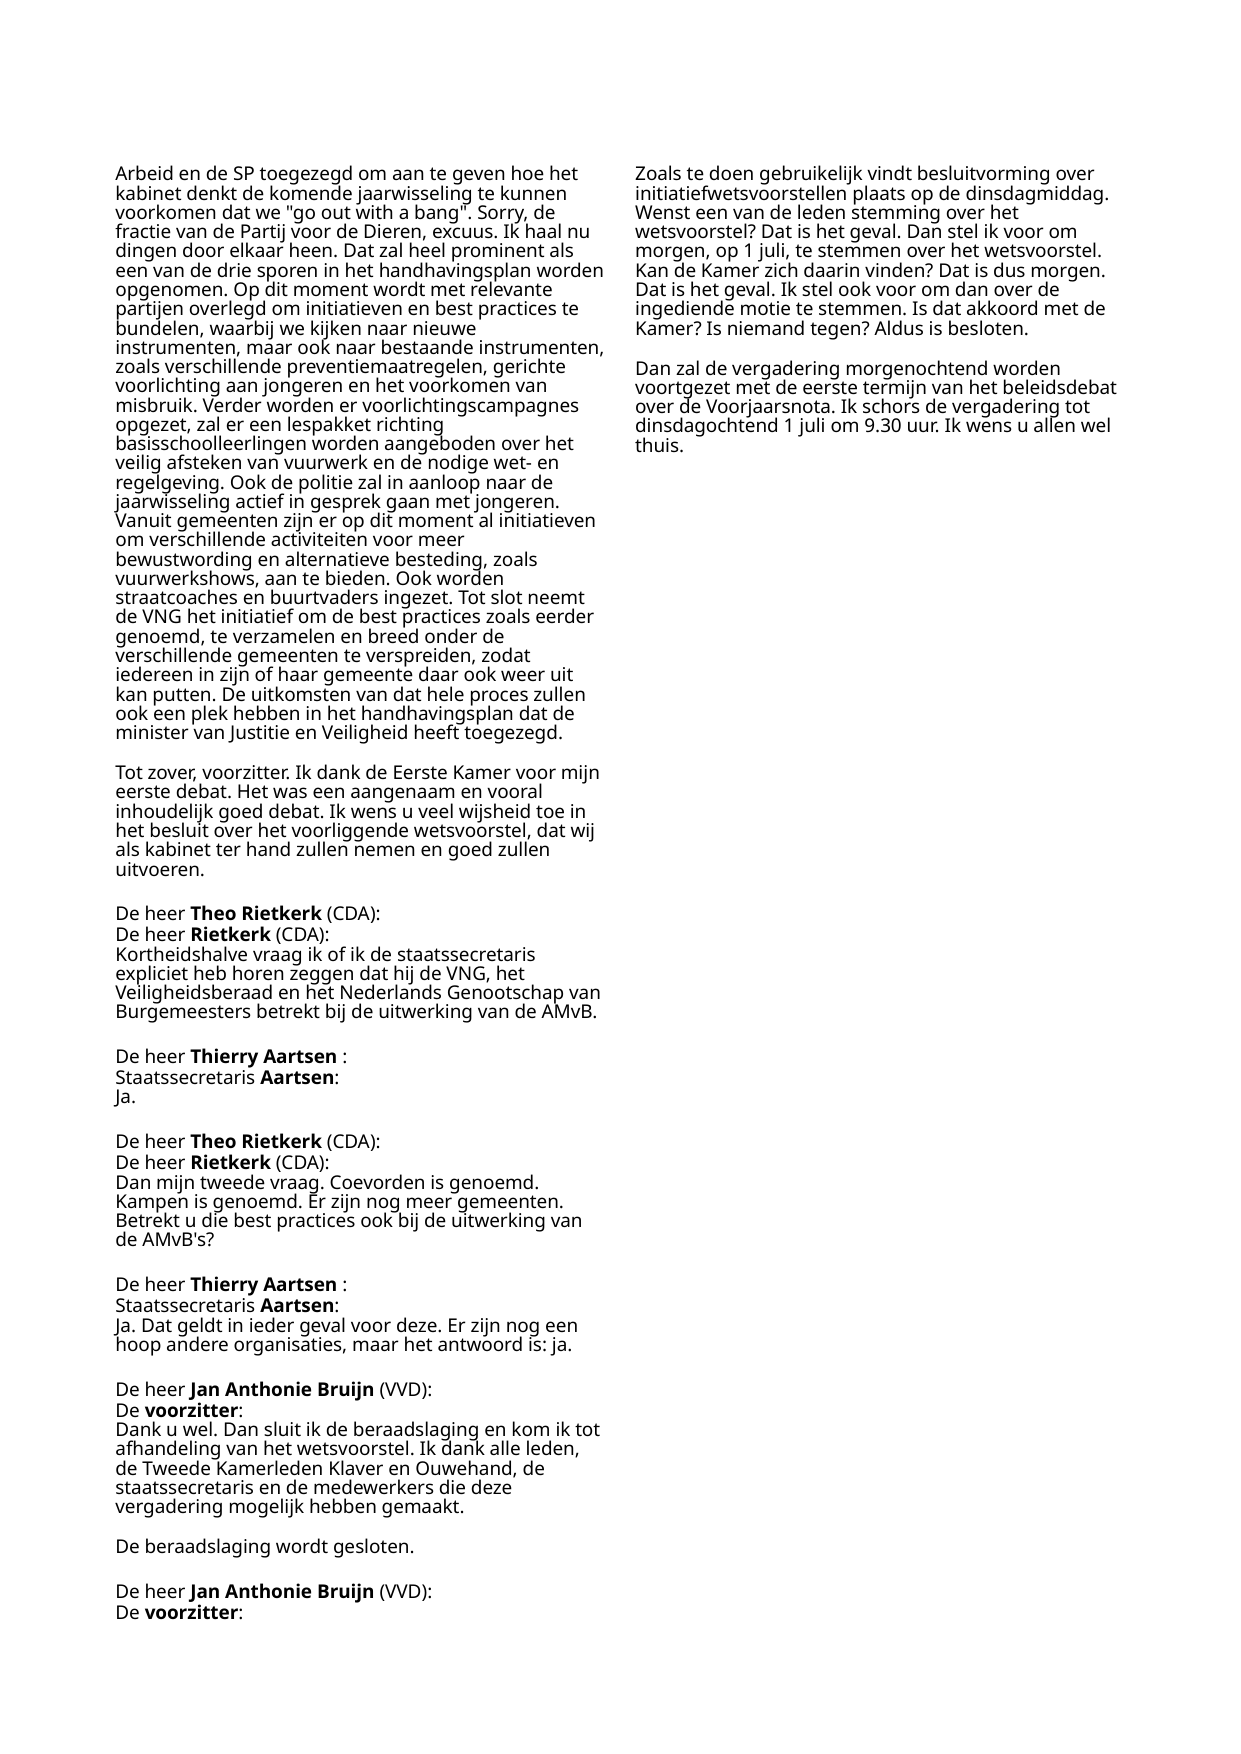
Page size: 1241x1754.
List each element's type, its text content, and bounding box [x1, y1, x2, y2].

text De heer Rietkerk (CDA): [115, 926, 605, 946]
text Kortheidshalve vraag ik of ik de staatssecretaris expliciet heb horen zeggen dat hij de VNG, het Veiligheidsberaad en het Nederlands Genootschap van Burgemeesters betrekt bij de uitwerking van de AMvB. [115, 946, 605, 1023]
text De heer Thierry Aartsen : [115, 1043, 605, 1069]
text Dank u wel. Dan sluit ik de beraadslaging en kom ik tot afhandeling van het wetsvoorstel. Ik dank alle leden, de Tweede Kamerleden Klaver en Ouwehand, de staatssecretaris en de medewerkers die deze vergadering mogelijk hebben gemaakt. [115, 1421, 605, 1517]
text Dan zal de vergadering morgenochtend worden voortgezet met de eerste termijn van het beleidsdebat over de Voorjaarsnota. Ik schors de vergadering tot dinsdagochtend 1 juli om 9.30 uur. Ik wens u allen wel thuis. [635, 359, 1125, 456]
text Zoals te doen gebruikelijk vindt besluitvorming over initiatiefwetsvoorstellen plaats op de dinsdagmiddag. Wenst een van de leden stemming over het wetsvoorstel? Dat is het geval. Dan stel ik voor om morgen, op 1 juli, te stemmen over het wetsvoorstel. Kan de Kamer zich daarin vinden? Dat is dus morgen. Dat is het geval. Ik stel ook voor om dan over de ingediende motie te stemmen. Is dat akkoord met de Kamer? Is niemand tegen? Aldus is besloten. [635, 165, 1125, 339]
text De voorzitter: [115, 1402, 605, 1421]
text De heer Jan Anthonie Bruijn (VVD): [115, 1578, 605, 1604]
text De voorzitter: [115, 1604, 605, 1623]
text Dan mijn tweede vraag. Coevorden is genoemd. Kampen is genoemd. Er zijn nog meer gemeenten. Betrekt u die best practices ook bij de uitwerking van de AMvB's? [115, 1174, 605, 1251]
text De heer Theo Rietkerk (CDA): [115, 1129, 605, 1154]
text Ja. Dat geldt in ieder geval voor deze. Er zijn nog een hoop andere organisaties, maar het antwoord is: ja. [115, 1317, 605, 1355]
text De heer Jan Anthonie Bruijn (VVD): [115, 1376, 605, 1402]
text Staatssecretaris Aartsen: [115, 1069, 605, 1088]
text De heer Theo Rietkerk (CDA): [115, 901, 605, 926]
text De beraadslaging wordt gesloten. [115, 1538, 605, 1557]
text Staatssecretaris Aartsen: [115, 1297, 605, 1317]
text Tot zover, voorzitter. Ik dank de Eerste Kamer voor mijn eerste debat. Het was een aangenaam en vooral inhoudelijk goed debat. Ik wens u veel wijsheid toe in het besluit over het voorliggende wetsvoorstel, dat wij als kabinet ter hand zullen nemen en goed zullen uitvoeren. [115, 764, 605, 880]
text De heer Rietkerk (CDA): [115, 1154, 605, 1174]
text De heer Thierry Aartsen : [115, 1272, 605, 1297]
text Arbeid en de SP toegezegd om aan te geven hoe het kabinet denkt de komende jaarwisseling te kunnen voorkomen dat we "go out with a bang". Sorry, de fractie van de Partij voor de Dieren, excuus. Ik haal nu dingen door elkaar heen. Dat zal heel prominent als een van de drie sporen in het handhavingsplan worden opgenomen. Op dit moment wordt met relevante partijen overlegd om initiatieven en best practices te bundelen, waarbij we kijken naar nieuwe instrumenten, maar ook naar bestaande instrumenten, zoals verschillende preventiemaatregelen, gerichte voorlichting aan jongeren en het voorkomen van misbruik. Verder worden er voorlichtingscampagnes opgezet, zal er een lespakket richting basisschoolleerlingen worden aangeboden over het veilig afsteken van vuurwerk en de nodige wet- en regelgeving. Ook de politie zal in aanloop naar de jaarwisseling actief in gesprek gaan met jongeren. Vanuit gemeenten zijn er op dit moment al initiatieven om verschillende activiteiten voor meer bewustwording en alternatieve besteding, zoals vuurwerkshows, aan te bieden. Ook worden straatcoaches en buurtvaders ingezet. Tot slot neemt de VNG het initiatief om de best practices zoals eerder genoemd, te verzamelen en breed onder de verschillende gemeenten te verspreiden, zodat iedereen in zijn of haar gemeente daar ook weer uit kan putten. De uitkomsten van dat hele proces zullen ook een plek hebben in het handhavingsplan dat de minister van Justitie en Veiligheid heeft toegezegd. [115, 165, 605, 743]
text Ja. [115, 1088, 605, 1108]
